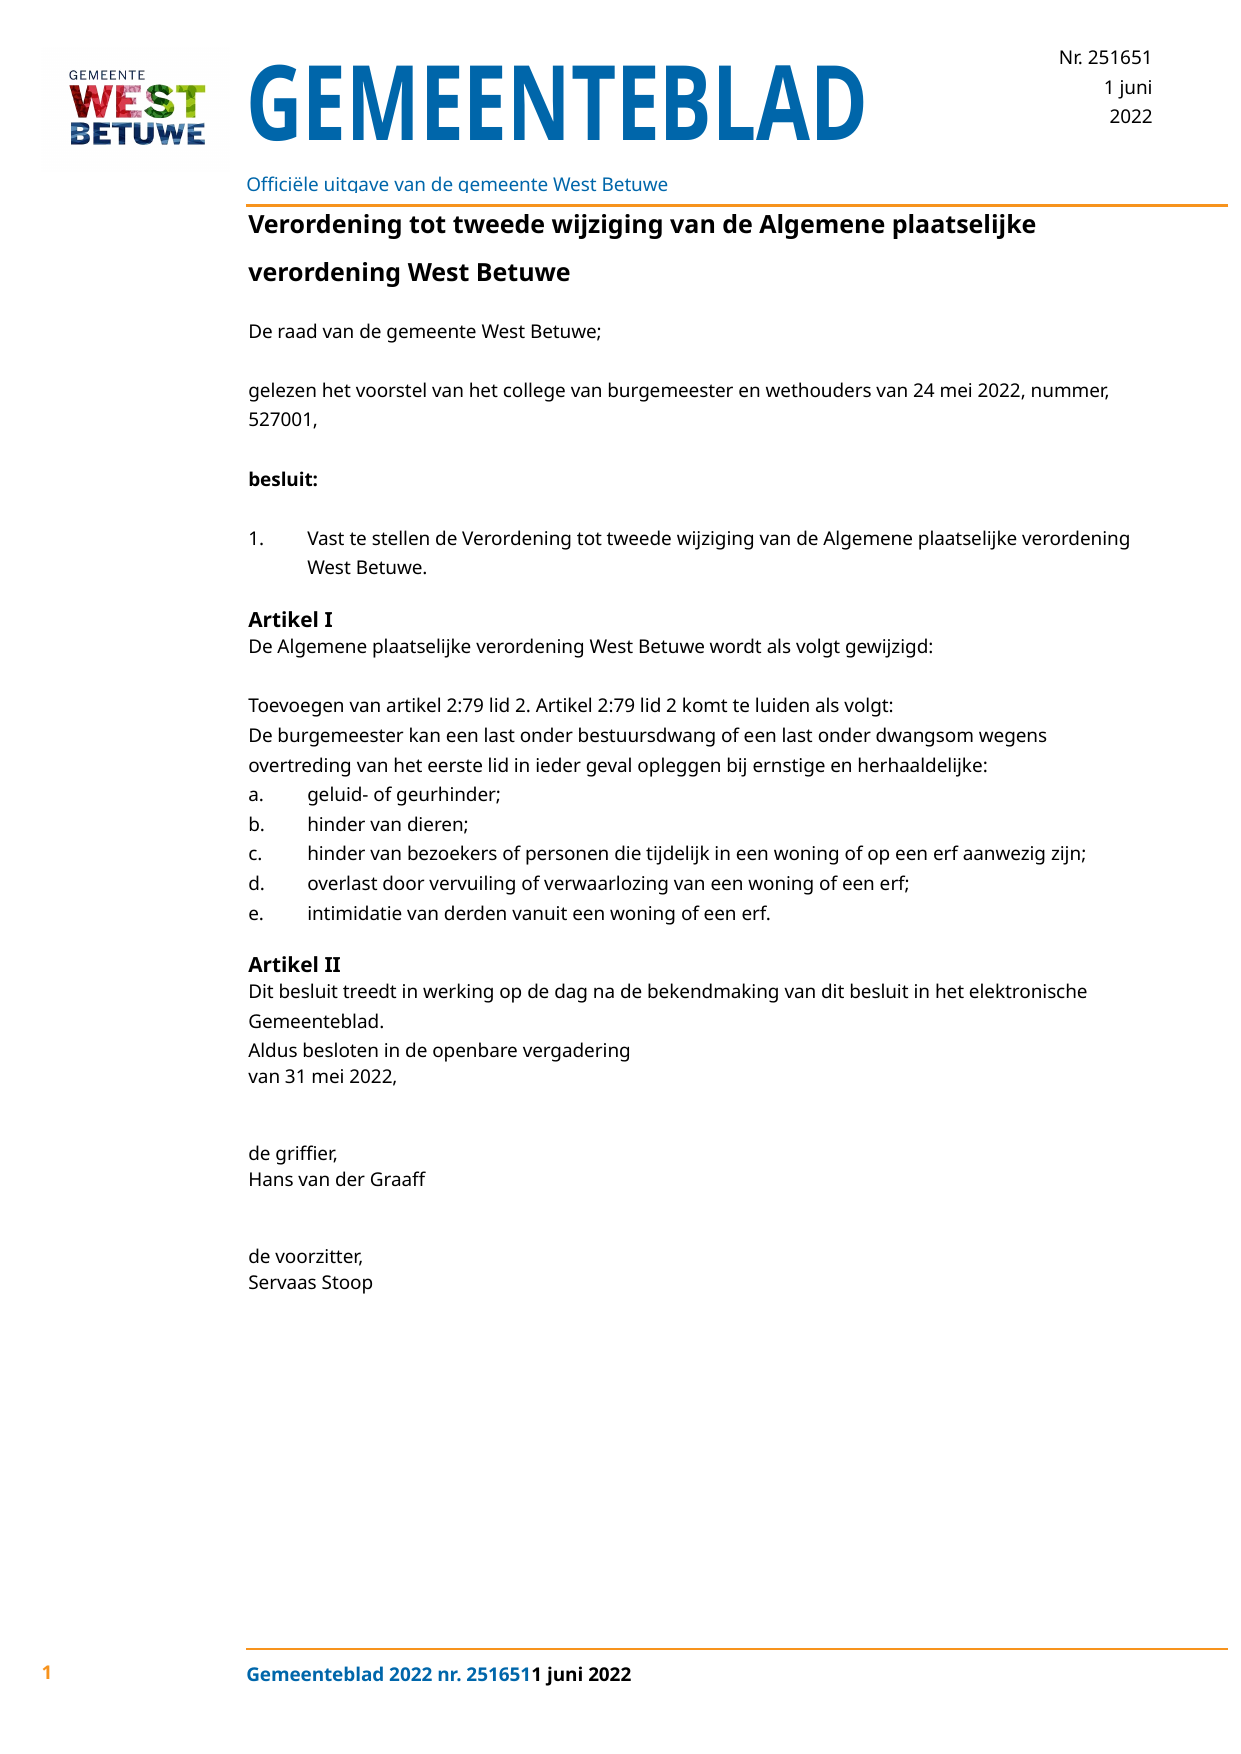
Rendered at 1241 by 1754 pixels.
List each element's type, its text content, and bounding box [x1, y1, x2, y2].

text De raad van de gemeente West Betuwe; [248, 318, 1152, 344]
list geluid- of geurhinder; [248, 781, 1152, 807]
text de voorzitter, [248, 1243, 1152, 1269]
text Servaas Stoop [248, 1269, 1152, 1295]
text Toevoegen van artikel 2:79 lid 2. Artikel 2:79 lid 2 komt te luiden als volgt: [248, 693, 1152, 718]
text de griffier, [248, 1141, 1152, 1166]
text Artikel II [248, 950, 1152, 978]
text De Algemene plaatselijke verordening West Betuwe wordt als volgt gewijzigd: [248, 633, 1152, 659]
text Aldus besloten in de openbare vergadering [248, 1038, 1152, 1063]
text Dit besluit treedt in werking op de dag na de bekendmaking van dit besluit in het elektronische Gemeenteblad. [248, 978, 1152, 1034]
text Verordening tot tweede wijziging van de Algemene plaatselijke verordening West Betuwe [248, 207, 1152, 288]
text De burgemeester kan een last onder bestuursdwang of een last onder dwangsom wegens overtreding van het eerste lid in ieder geval opleggen bij ernstige en herhaaldelijke: [248, 722, 1152, 777]
list hinder van bezoekers of personen die tijdelijk in een woning of op een erf aanwezig zijn; [248, 841, 1152, 866]
text Hans van der Graaff [248, 1166, 1152, 1192]
text Artikel I [248, 605, 1152, 633]
list hinder van dieren; [248, 811, 1152, 837]
picture [41, 47, 231, 172]
list overlast door vervuiling of verwaarlozing van een woning of een erf; [248, 870, 1152, 896]
text van 31 mei 2022, [248, 1063, 1152, 1089]
text gelezen het voorstel van het college van burgemeester en wethouders van 24 mei 2022, nummer, 527001, [248, 377, 1152, 432]
list Vast te stellen de Verordening tot tweede wijziging van de Algemene plaatselijke verordening West Betuwe. [248, 525, 1152, 580]
list intimidatie van derden vanuit een woning of een erf. [248, 900, 1152, 925]
text besluit: [248, 466, 1152, 492]
